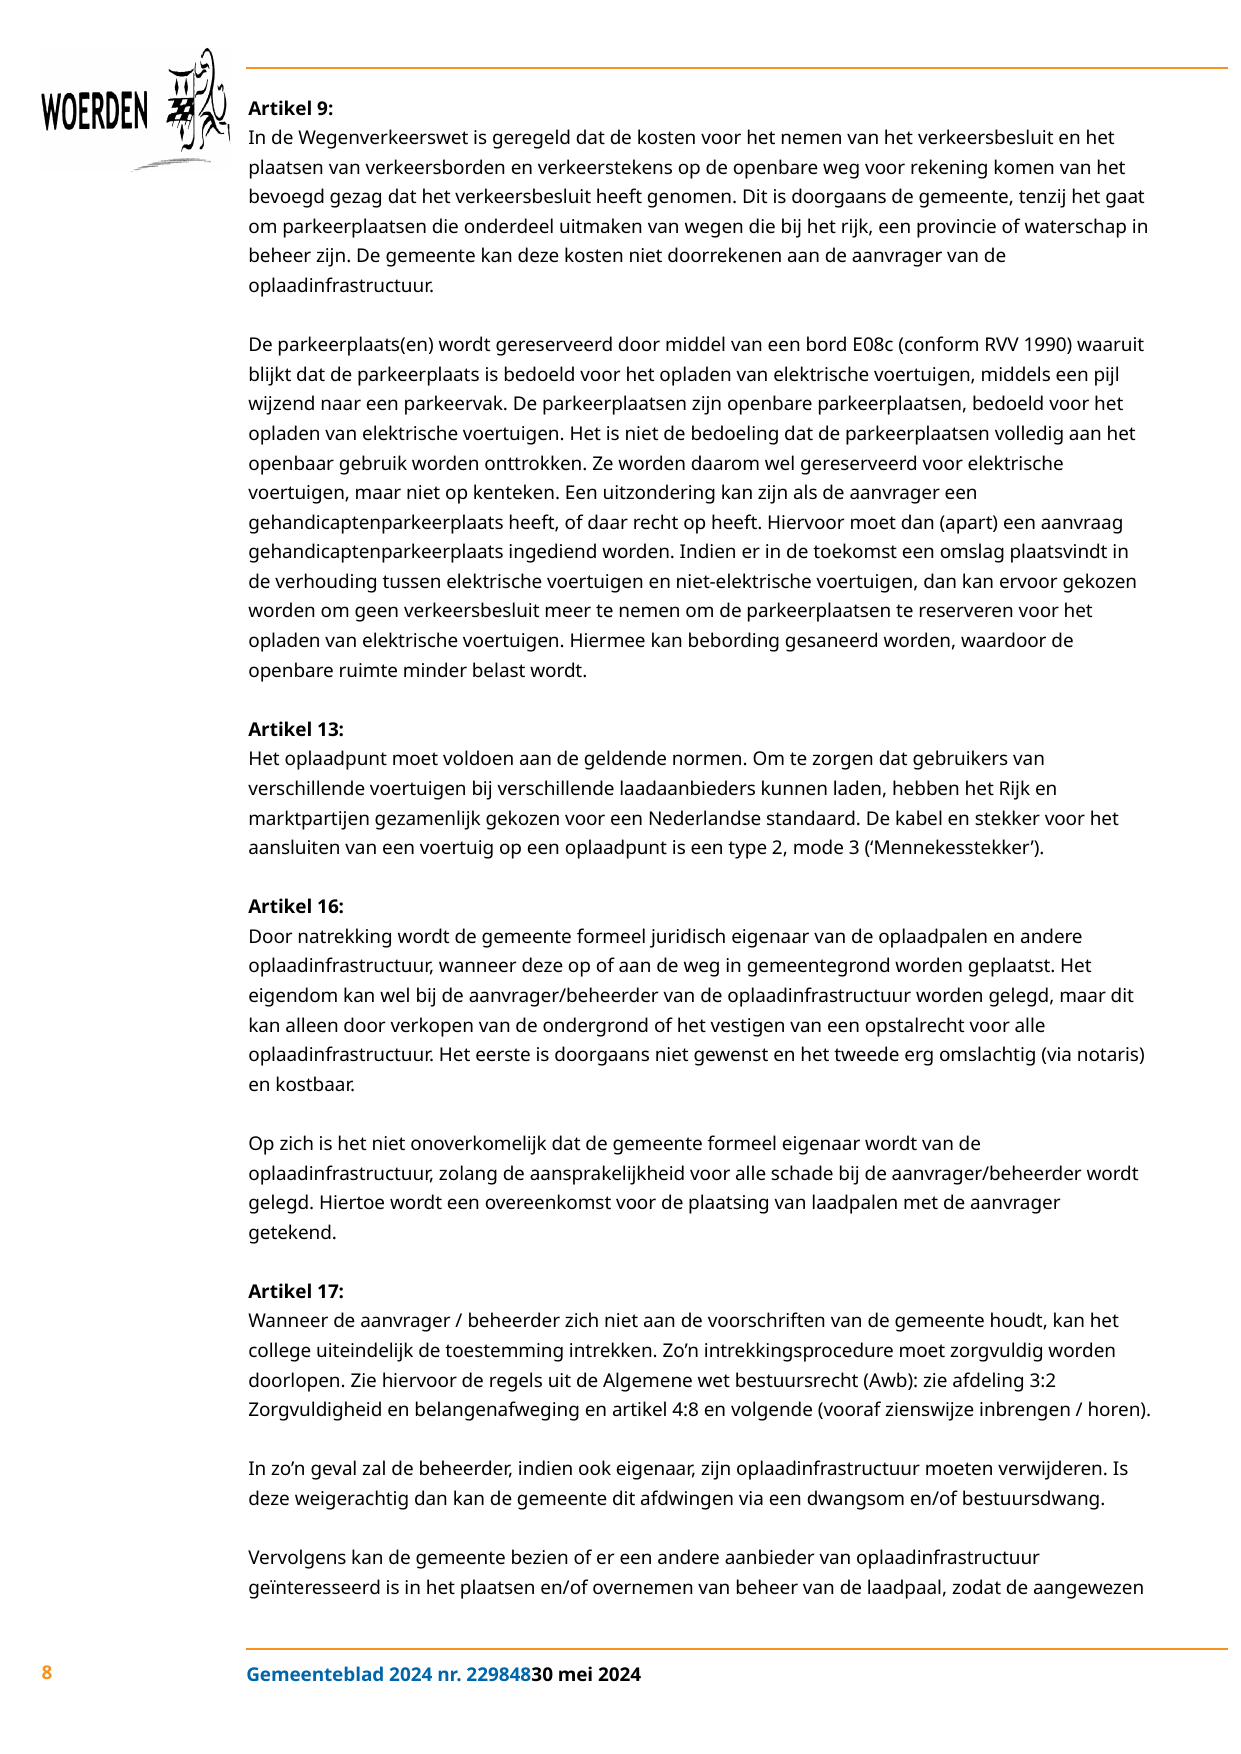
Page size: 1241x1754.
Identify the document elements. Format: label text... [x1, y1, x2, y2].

picture [41, 47, 231, 172]
text Artikel 16: [248, 893, 1152, 919]
text Wanneer de aanvrager / beheerder zich niet aan de voorschriften van de gemeente houdt, kan het college uiteindelijk de toestemming intrekken. Zo’n intrekkingsprocedure moet zorgvuldig worden doorlopen. Zie hiervoor de regels uit de Algemene wet bestuursrecht (Awb): zie afdeling 3:2 Zorgvuldigheid en belangenafweging en artikel 4:8 en volgende (vooraf zienswijze inbrengen / horen). [248, 1308, 1152, 1422]
text Artikel 17: [248, 1278, 1152, 1304]
text Het oplaadpunt moet voldoen aan de geldende normen. Om te zorgen dat gebruikers van verschillende voertuigen bij verschillende laadaanbieders kunnen laden, hebben het Rijk en marktpartijen gezamenlijk gekozen voor een Nederlandse standaard. De kabel en stekker voor het aansluiten van een voertuig op een oplaadpunt is een type 2, mode 3 (‘Mennekesstekker’). [248, 746, 1152, 860]
text De parkeerplaats(en) wordt gereserveerd door middel van een bord E08c (conform RVV 1990) waaruit blijkt dat de parkeerplaats is bedoeld voor het opladen van elektrische voertuigen, middels een pijl wijzend naar een parkeervak. De parkeerplaatsen zijn openbare parkeerplaatsen, bedoeld voor het opladen van elektrische voertuigen. Het is niet de bedoeling dat de parkeerplaatsen volledig aan het openbaar gebruik worden onttrokken. Ze worden daarom wel gereserveerd voor elektrische voertuigen, maar niet op kenteken. Een uitzondering kan zijn als de aanvrager een gehandicaptenparkeerplaats heeft, of daar recht op heeft. Hiervoor moet dan (apart) een aanvraag gehandicaptenparkeerplaats ingediend worden. Indien er in de toekomst een omslag plaatsvindt in de verhouding tussen elektrische voertuigen en niet-elektrische voertuigen, dan kan ervoor gekozen worden om geen verkeersbesluit meer te nemen om de parkeerplaatsen te reserveren voor het opladen van elektrische voertuigen. Hiermee kan bebording gesaneerd worden, waardoor de openbare ruimte minder belast wordt. [248, 331, 1152, 683]
text Door natrekking wordt de gemeente formeel juridisch eigenaar van de oplaadpalen en andere oplaadinfrastructuur, wanneer deze op of aan de weg in gemeentegrond worden geplaatst. Het eigendom kan wel bij de aanvrager/beheerder van de oplaadinfrastructuur worden gelegd, maar dit kan alleen door verkopen van de ondergrond of het vestigen van een opstalrecht voor alle oplaadinfrastructuur. Het eerste is doorgaans niet gewenst en het tweede erg omslachtig (via notaris) en kostbaar. [248, 923, 1152, 1097]
text In zo’n geval zal de beheerder, indien ook eigenaar, zijn oplaadinfrastructuur moeten verwijderen. Is deze weigerachtig dan kan de gemeente dit afdwingen via een dwangsom en/of bestuursdwang. [248, 1456, 1152, 1511]
text Op zich is het niet onoverkomelijk dat de gemeente formeel eigenaar wordt van de oplaadinfrastructuur, zolang de aansprakelijkheid voor alle schade bij de aanvrager/beheerder wordt gelegd. Hiertoe wordt een overeenkomst voor de plaatsing van laadpalen met de aanvrager getekend. [248, 1130, 1152, 1245]
text Vervolgens kan de gemeente bezien of er een andere aanbieder van oplaadinfrastructuur geïnteresseerd is in het plaatsen en/of overnemen van beheer van de laadpaal, zodat de aangewezen [248, 1544, 1152, 1600]
text Artikel 13: [248, 716, 1152, 742]
text In de Wegenverkeerswet is geregeld dat de kosten voor het nemen van het verkeersbesluit en het plaatsen van verkeersborden en verkeerstekens op de openbare weg voor rekening komen van het bevoegd gezag dat het verkeersbesluit heeft genomen. Dit is doorgaans de gemeente, tenzij het gaat om parkeerplaatsen die onderdeel uitmaken van wegen die bij het rijk, een provincie of waterschap in beheer zijn. De gemeente kan deze kosten niet doorrekenen aan de aanvrager van de oplaadinfrastructuur. [248, 124, 1152, 298]
text Artikel 9: [248, 95, 1152, 121]
